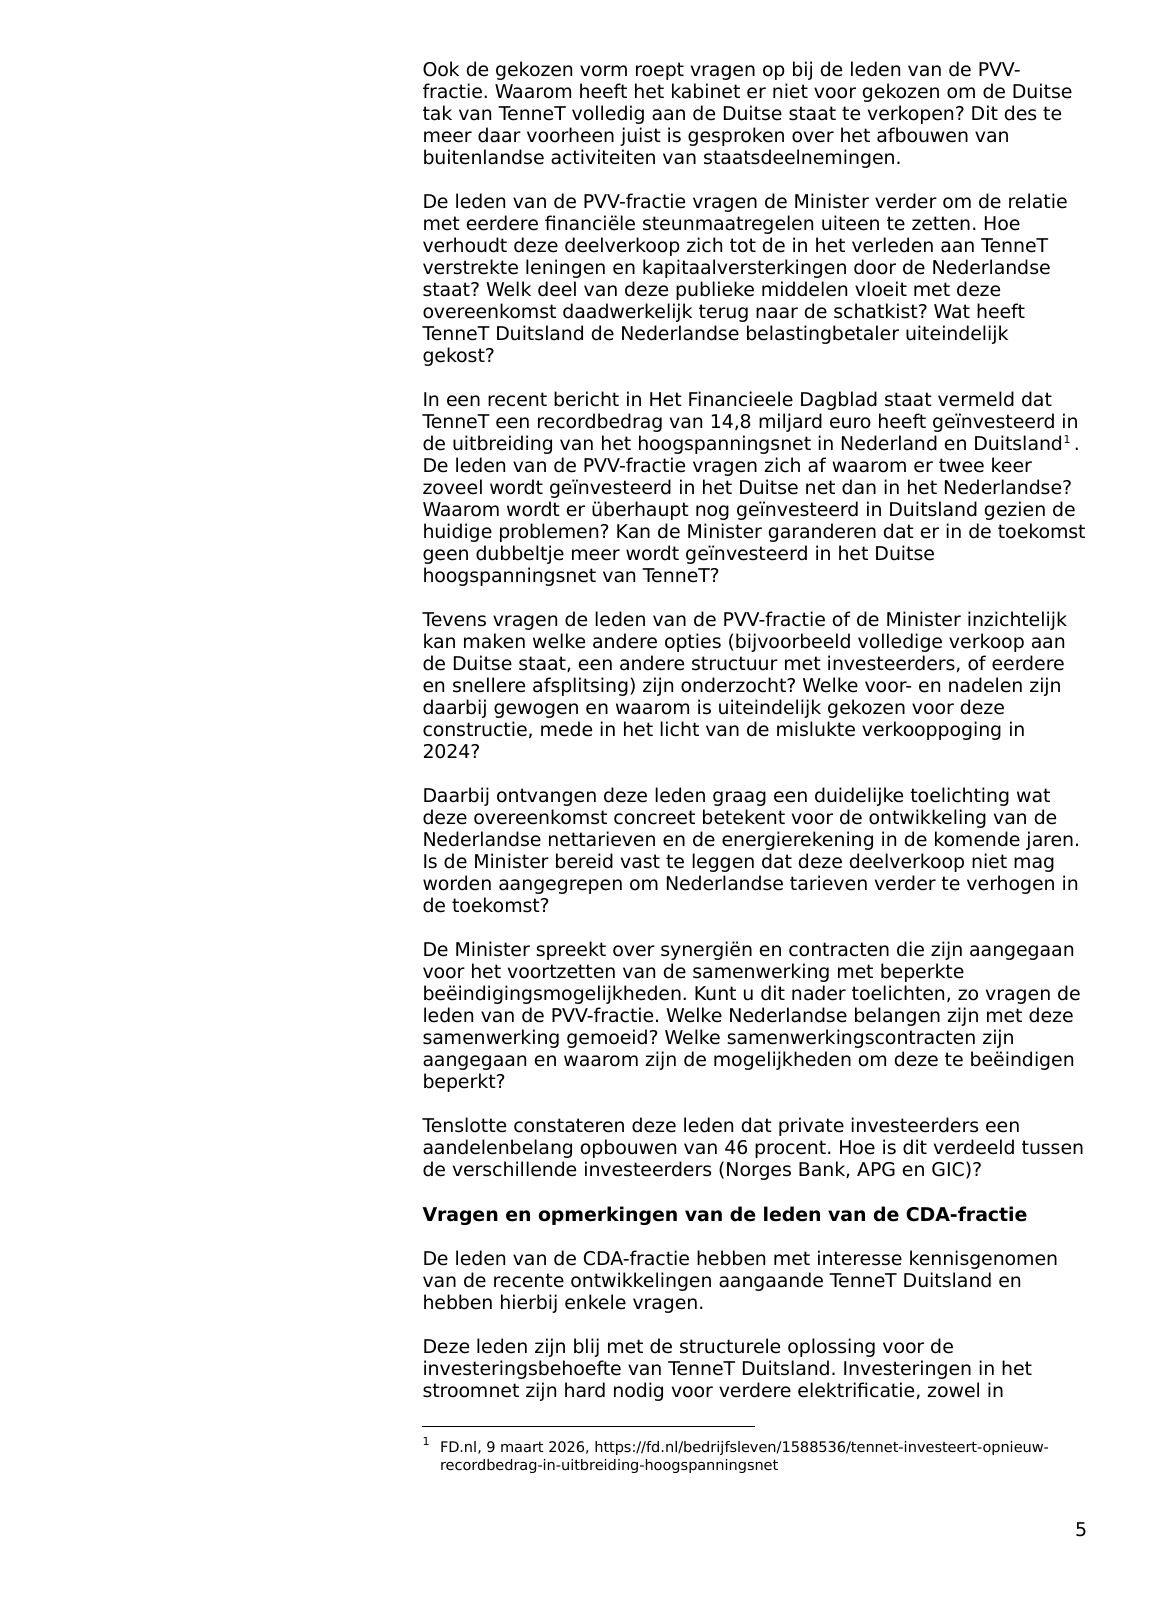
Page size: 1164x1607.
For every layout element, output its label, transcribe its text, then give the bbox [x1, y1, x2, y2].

text In een recent bericht in Het Financieele Dagblad staat vermeld dat TenneT een recordbedrag van 14,8 miljard euro heeft geïnvesteerd in de uitbreiding van het hoogspanningsnet in Nederland en Duitsland. De leden van de PVV-fractie vragen zich af waarom er twee keer zoveel wordt geïnvesteerd in het Duitse net dan in het Nederlandse? Waarom wordt er überhaupt nog geïnvesteerd in Duitsland gezien de huidige problemen? Kan de Minister garanderen dat er in de toekomst geen dubbeltje meer wordt geïnvesteerd in het Duitse hoogspanningsnet van TenneT? [422, 389, 1087, 587]
text FD.nl, 9 maart 2026, https://fd.nl/bedrijfsleven/1588536/tennet-investeert-opnieuw-recordbedrag-in-uitbreiding-hoogspanningsnet [422, 1435, 1087, 1474]
text De leden van de PVV-fractie vragen de Minister verder om de relatie met eerdere financiële steunmaatregelen uiteen te zetten. Hoe verhoudt deze deelverkoop zich tot de in het verleden aan TenneT verstrekte leningen en kapitaalversterkingen door de Nederlandse staat? Welk deel van deze publieke middelen vloeit met deze overeenkomst daadwerkelijk terug naar de schatkist? Wat heeft TenneT Duitsland de Nederlandse belastingbetaler uiteindelijk gekost? [422, 191, 1087, 367]
text De Minister spreekt over synergiën en contracten die zijn aangegaan voor het voortzetten van de samenwerking met beperkte beëindigingsmogelijkheden. Kunt u dit nader toelichten, zo vragen de leden van de PVV-fractie. Welke Nederlandse belangen zijn met deze samenwerking gemoeid? Welke samenwerkingscontracten zijn aangegaan en waarom zijn de mogelijkheden om deze te beëindigen beperkt? [422, 939, 1087, 1093]
text Ook de gekozen vorm roept vragen op bij de leden van de PVV-fractie. Waarom heeft het kabinet er niet voor gekozen om de Duitse tak van TenneT volledig aan de Duitse staat te verkopen? Dit des te meer daar voorheen juist is gesproken over het afbouwen van buitenlandse activiteiten van staatsdeelnemingen. [422, 59, 1087, 169]
text Daarbij ontvangen deze leden graag een duidelijke toelichting wat deze overeenkomst concreet betekent voor de ontwikkeling van de Nederlandse nettarieven en de energierekening in de komende jaren. Is de Minister bereid vast te leggen dat deze deelverkoop niet mag worden aangegrepen om Nederlandse tarieven verder te verhogen in de toekomst? [422, 785, 1087, 917]
text Tevens vragen de leden van de PVV-fractie of de Minister inzichtelijk kan maken welke andere opties (bijvoorbeeld volledige verkoop aan de Duitse staat, een andere structuur met investeerders, of eerdere en snellere afsplitsing) zijn onderzocht? Welke voor- en nadelen zijn daarbij gewogen en waarom is uiteindelijk gekozen voor deze constructie, mede in het licht van de mislukte verkooppoging in 2024? [422, 609, 1087, 763]
text De leden van de CDA-fractie hebben met interesse kennisgenomen van de recente ontwikkelingen aangaande TenneT Duitsland en hebben hierbij enkele vragen. [422, 1248, 1087, 1313]
text Tenslotte constateren deze leden dat private investeerders een aandelenbelang opbouwen van 46 procent. Hoe is dit verdeeld tussen de verschillende investeerders (Norges Bank, APG en GIC)? [422, 1115, 1087, 1181]
subtitle Vragen en opmerkingen van de leden van de CDA-fractie [422, 1203, 1087, 1225]
text Deze leden zijn blij met de structurele oplossing voor de investeringsbehoefte van TenneT Duitsland. Investeringen in het stroomnet zijn hard nodig voor verdere elektrificatie, zowel in [422, 1336, 1087, 1402]
